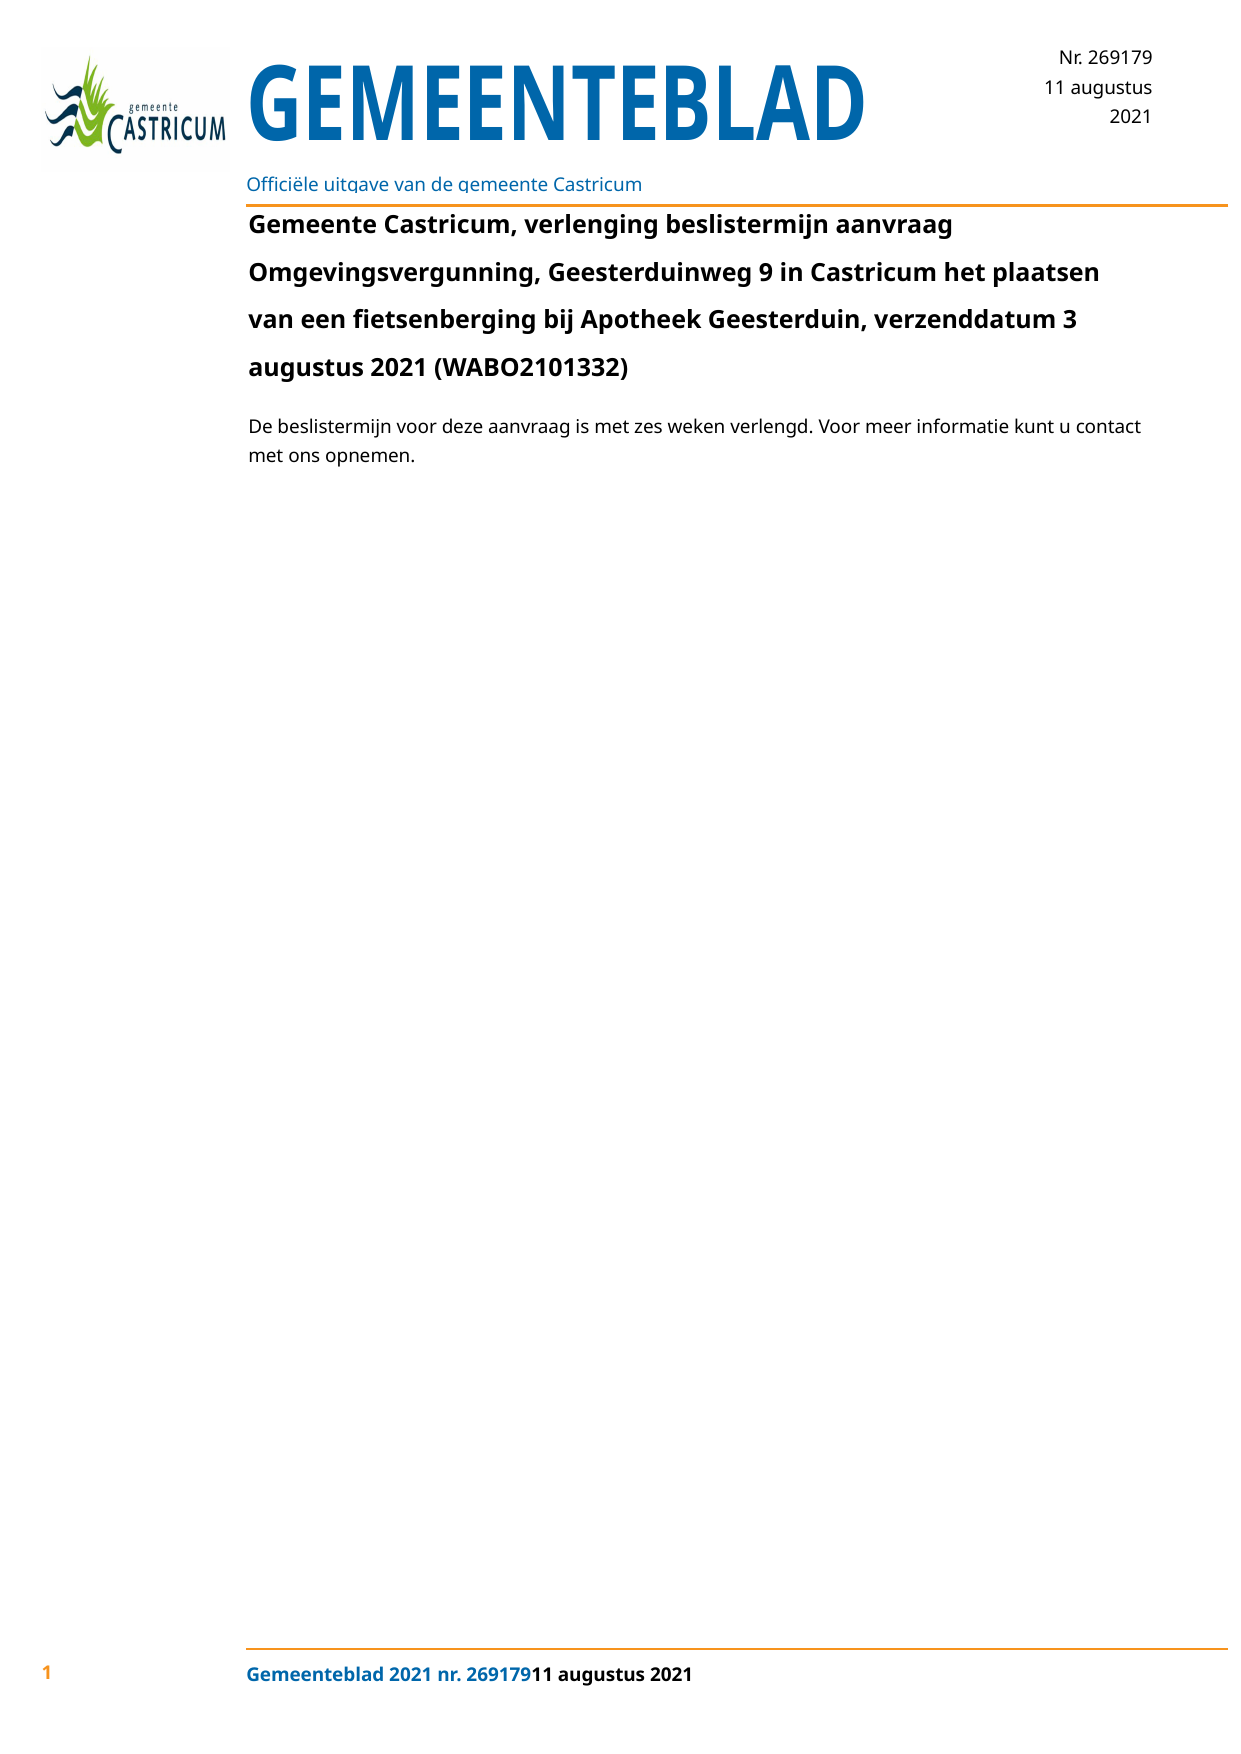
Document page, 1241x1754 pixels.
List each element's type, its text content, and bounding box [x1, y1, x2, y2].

picture [41, 47, 231, 172]
text Gemeente Castricum, verlenging beslistermijn aanvraag Omgevingsvergunning, Geesterduinweg 9 in Castricum het plaatsen van een fietsenberging bij Apotheek Geesterduin, verzenddatum 3 augustus 2021 (WABO2101332) [248, 207, 1152, 384]
text De beslistermijn voor deze aanvraag is met zes weken verlengd. Voor meer informatie kunt u contact met ons opnemen. [248, 413, 1152, 468]
